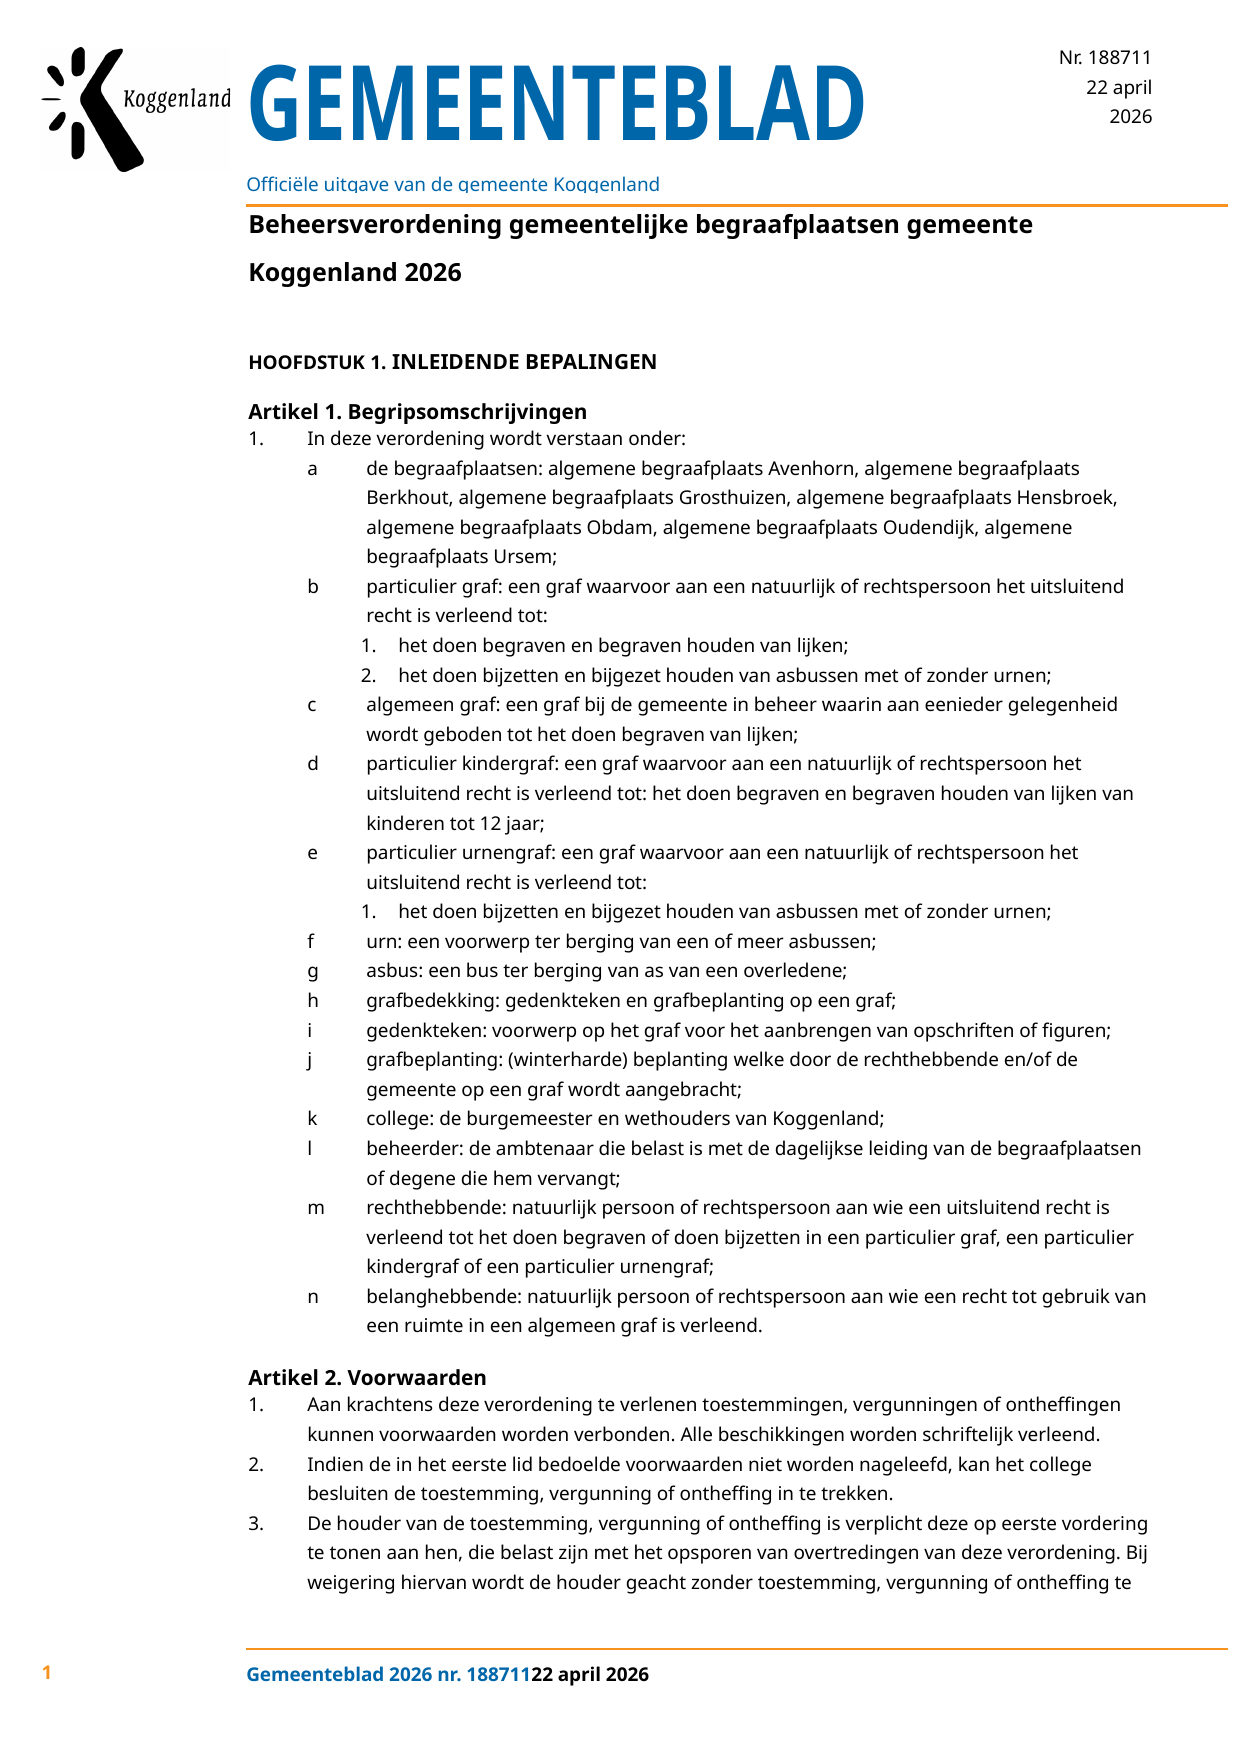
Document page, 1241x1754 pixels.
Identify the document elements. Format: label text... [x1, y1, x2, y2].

list grafbeplanting: (winterharde) beplanting welke door de rechthebbende en/of de gemeente op een graf wordt aangebracht; [307, 1046, 1152, 1102]
list beheerder: de ambtenaar die belast is met de dagelijkse leiding van de begraafplaatsen of degene die hem vervangt; [307, 1135, 1152, 1191]
text Beheersverordening gemeentelijke begraafplaatsen gemeente Koggenland 2026 [248, 207, 1152, 288]
list particulier graf: een graf waarvoor aan een natuurlijk of rechtspersoon het uitsluitend recht is verleend tot: [307, 573, 1152, 628]
text HOOFDSTUK 1. INLEIDENDE BEPALINGEN [248, 347, 1152, 376]
list De houder van de toestemming, vergunning of ontheffing is verplicht deze op eerste vordering te tonen aan hen, die belast zijn met het opsporen van overtredingen van deze verordening. Bij weigering hiervan wordt de houder geacht zonder toestemming, vergunning of ontheffing te [248, 1510, 1152, 1595]
list belanghebbende: natuurlijk persoon of rechtspersoon aan wie een recht tot gebruik van een ruimte in een algemeen graf is verleend. [307, 1283, 1152, 1338]
list algemeen graf: een graf bij de gemeente in beheer waarin aan eenieder gelegenheid wordt geboden tot het doen begraven van lijken; [307, 691, 1152, 747]
list gedenkteken: voorwerp op het graf voor het aanbrengen van opschriften of figuren; [307, 1017, 1152, 1043]
list Aan krachtens deze verordening te verlenen toestemmingen, vergunningen of ontheffingen kunnen voorwaarden worden verbonden. Alle beschikkingen worden schriftelijk verleend. [248, 1392, 1152, 1447]
list In deze verordening wordt verstaan onder: [248, 425, 1152, 451]
list college: de burgemeester en wethouders van Koggenland; [307, 1106, 1152, 1131]
picture [41, 47, 231, 172]
list grafbedekking: gedenkteken en grafbeplanting op een graf; [307, 987, 1152, 1013]
list urn: een voorwerp ter berging van een of meer asbussen; [307, 928, 1152, 954]
list rechthebbende: natuurlijk persoon of rechtspersoon aan wie een uitsluitend recht is verleend tot het doen begraven of doen bijzetten in een particulier graf, een particulier kindergraf of een particulier urnengraf; [307, 1194, 1152, 1279]
list particulier urnengraf: een graf waarvoor aan een natuurlijk of rechtspersoon het uitsluitend recht is verleend tot: [307, 839, 1152, 895]
list particulier kindergraf: een graf waarvoor aan een natuurlijk of rechtspersoon het uitsluitend recht is verleend tot: het doen begraven en begraven houden van lijken van kinderen tot 12 jaar; [307, 751, 1152, 836]
text Artikel 2. Voorwaarden [248, 1363, 1152, 1392]
list asbus: een bus ter berging van as van een overledene; [307, 958, 1152, 983]
list het doen bijzetten en bijgezet houden van asbussen met of zonder urnen; [361, 662, 1152, 688]
list het doen begraven en begraven houden van lijken; [361, 632, 1152, 658]
text Artikel 1. Begripsomschrijvingen [248, 397, 1152, 425]
list Indien de in het eerste lid bedoelde voorwaarden niet worden nageleefd, kan het college besluiten de toestemming, vergunning of ontheffing in te trekken. [248, 1451, 1152, 1506]
list het doen bijzetten en bijgezet houden van asbussen met of zonder urnen; [361, 898, 1152, 924]
list de begraafplaatsen: algemene begraafplaats Avenhorn, algemene begraafplaats Berkhout, algemene begraafplaats Grosthuizen, algemene begraafplaats Hensbroek, algemene begraafplaats Obdam, algemene begraafplaats Oudendijk, algemene begraafplaats Ursem; [307, 455, 1152, 569]
